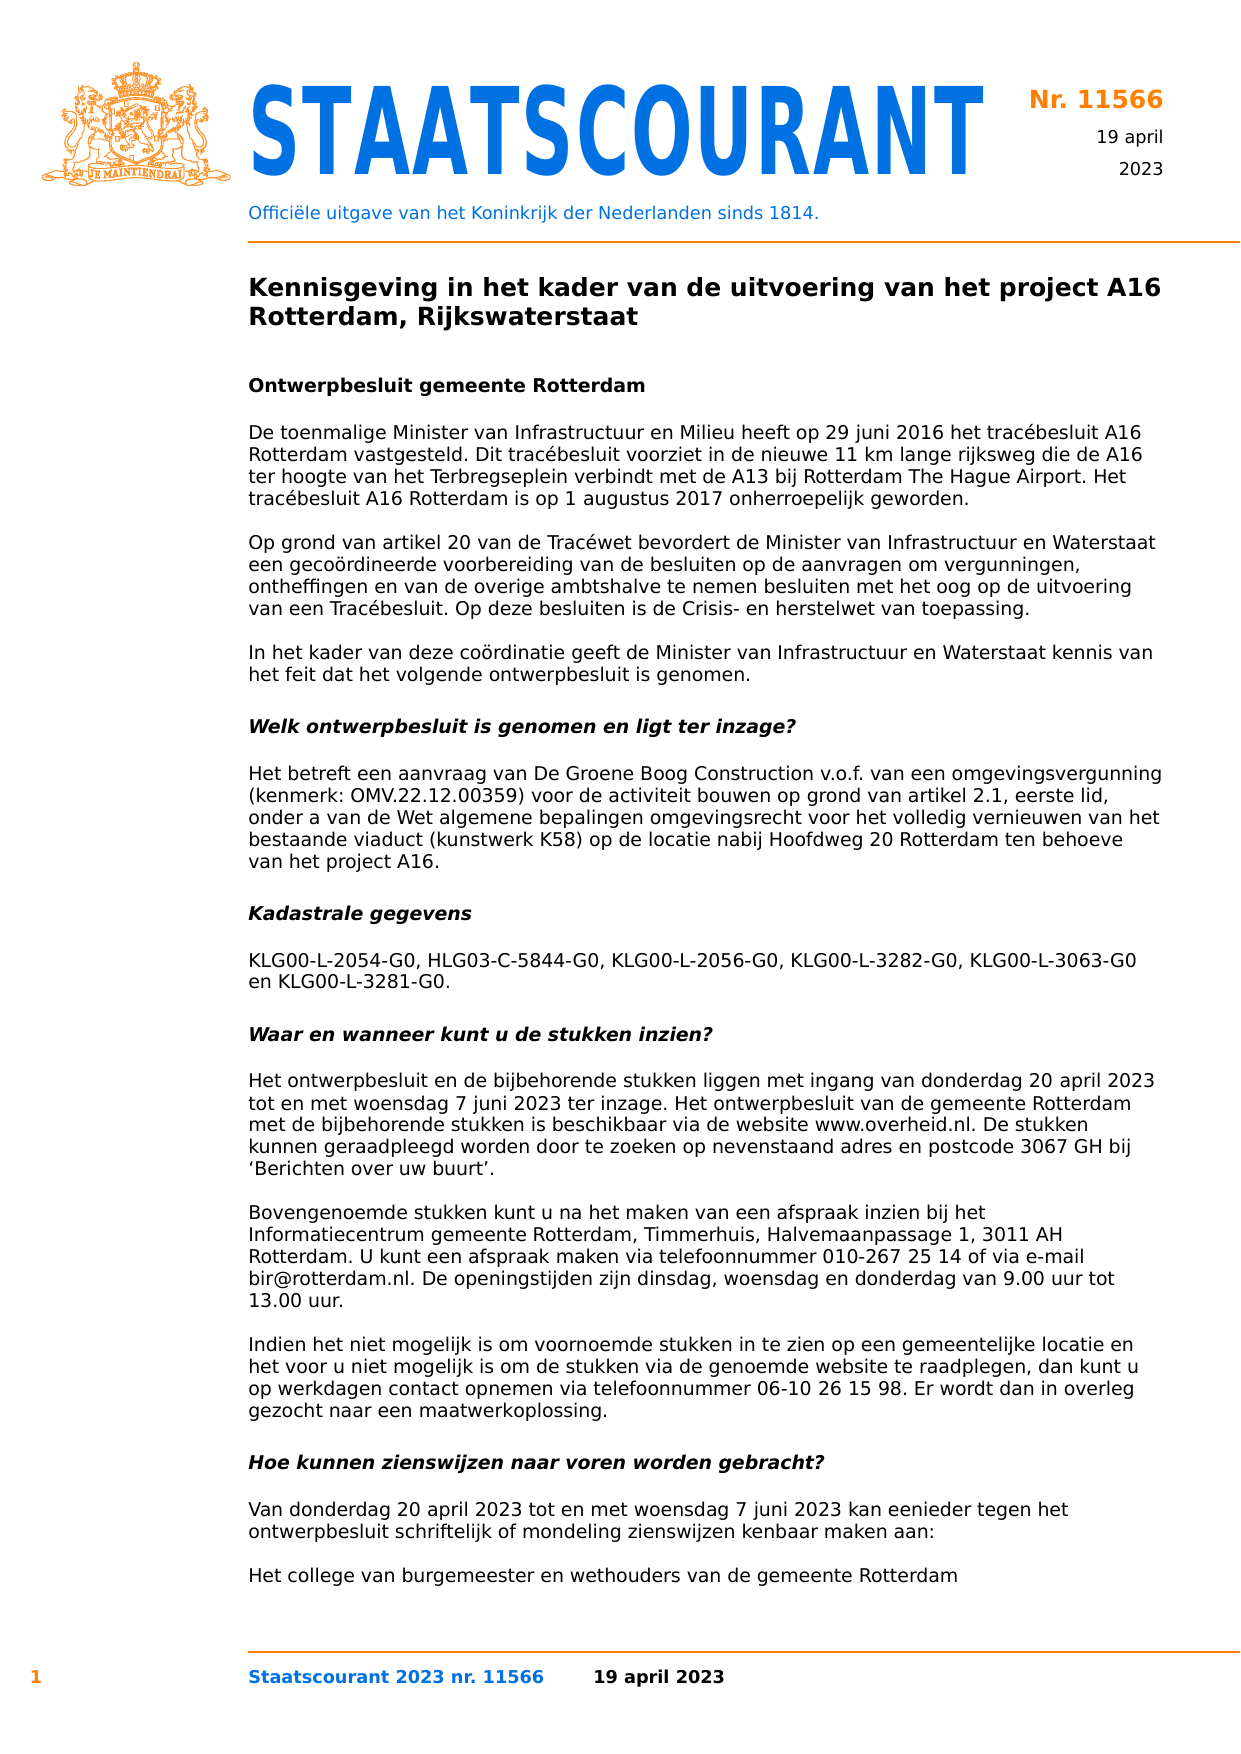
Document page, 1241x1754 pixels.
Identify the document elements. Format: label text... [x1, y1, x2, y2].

text Van donderdag 20 april 2023 tot en met woensdag 7 juni 2023 kan eenieder tegen het ontwerpbesluit schriftelijk of mondeling zienswijzen kenbaar maken aan: [248, 1499, 1163, 1543]
subtitle Kennisgeving in het kader van de uitvoering van het project A16 Rotterdam, Rijkswaterstaat [248, 273, 1163, 331]
text In het kader van deze coördinatie geeft de Minister van Infrastructuur en Waterstaat kennis van het feit dat het volgende ontwerpbesluit is genomen. [248, 642, 1163, 686]
text Op grond van artikel 20 van de Tracéwet bevordert de Minister van Infrastructuur en Waterstaat een gecoördineerde voorbereiding van de besluiten op de aanvragen om vergunningen, ontheffingen en van de overige ambtshalve te nemen besluiten met het oog op de uitvoering van een Tracébesluit. Op deze besluiten is de Crisis- en herstelwet van toepassing. [248, 532, 1163, 620]
table_header [25, 62, 248, 241]
subtitle Waar en wanneer kunt u de stukken inzien? [248, 1023, 1163, 1045]
picture [41, 62, 231, 186]
text Het betreft een aanvraag van De Groene Boog Construction v.o.f. van een omgevingsvergunning (kenmerk: OMV.22.12.00359) voor de activiteit bouwen op grond van artikel 2.1, eerste lid, onder a van de Wet algemene bepalingen omgevingsrecht voor het volledig vernieuwen van het bestaande viaduct (kunstwerk K58) op de locatie nabij Hoofdweg 20 Rotterdam ten behoeve van het project A16. [248, 763, 1163, 872]
text De toenmalige Minister van Infrastructuur en Milieu heeft op 29 juni 2016 het tracébesluit A16 Rotterdam vastgesteld. Dit tracébesluit voorziet in de nieuwe 11 km lange rijksweg die de A16 ter hoogte van het Terbregseplein verbindt met de A13 bij Rotterdam The Hague Airport. Het tracébesluit A16 Rotterdam is op 1 augustus 2017 onherroepelijk geworden. [248, 422, 1163, 510]
table_cell 2023 [998, 153, 1240, 203]
table_header Nr. 11566 [998, 62, 1240, 121]
table_cell 19 april [998, 121, 1240, 153]
table_cell Officiële uitgave van het Koninkrijk der Nederlanden sinds 1814. [248, 203, 1240, 241]
subtitle Ontwerpbesluit gemeente Rotterdam [248, 375, 1163, 397]
text KLG00-L-2054-G0, HLG03-C-5844-G0, KLG00-L-2056-G0, KLG00-L-3282-G0, KLG00-L-3063-G0 en KLG00-L-3281-G0. [248, 949, 1163, 993]
text Bovengenoemde stukken kunt u na het maken van een afspraak inzien bij het Informatiecentrum gemeente Rotterdam, Timmerhuis, Halvemaanpassage 1, 3011 AH Rotterdam. U kunt een afspraak maken via telefoonnummer 010-267 25 14 of via e-mail bir@rotterdam.nl. De openingstijden zijn dinsdag, woensdag en donderdag van 9.00 uur tot 13.00 uur. [248, 1202, 1163, 1312]
table_header STAATSCOURANT [248, 62, 998, 203]
subtitle Kadastrale gegevens [248, 902, 1163, 924]
text Het college van burgemeester en wethouders van de gemeente Rotterdam [248, 1565, 1163, 1587]
text Indien het niet mogelijk is om voornoemde stukken in te zien op een gemeentelijke locatie en het voor u niet mogelijk is om de stukken via de genoemde website te raadplegen, dan kunt u op werkdagen contact opnemen via telefoonnummer 06-10 26 15 98. Er wordt dan in overleg gezocht naar een maatwerk­oplossing. [248, 1334, 1163, 1422]
subtitle Welk ontwerpbesluit is genomen en ligt ter inzage? [248, 716, 1163, 738]
subtitle Hoe kunnen zienswijzen naar voren worden gebracht? [248, 1452, 1163, 1474]
text Het ontwerpbesluit en de bijbehorende stukken liggen met ingang van donderdag 20 april 2023 tot en met woensdag 7 juni 2023 ter inzage. Het ontwerpbesluit van de gemeente Rotterdam met de bijbehorende stukken is beschikbaar via de website www.overheid.nl. De stukken kunnen geraadpleegd worden door te zoeken op nevenstaand adres en postcode 3067 GH bij ‘Berichten over uw buurt’. [248, 1070, 1163, 1180]
